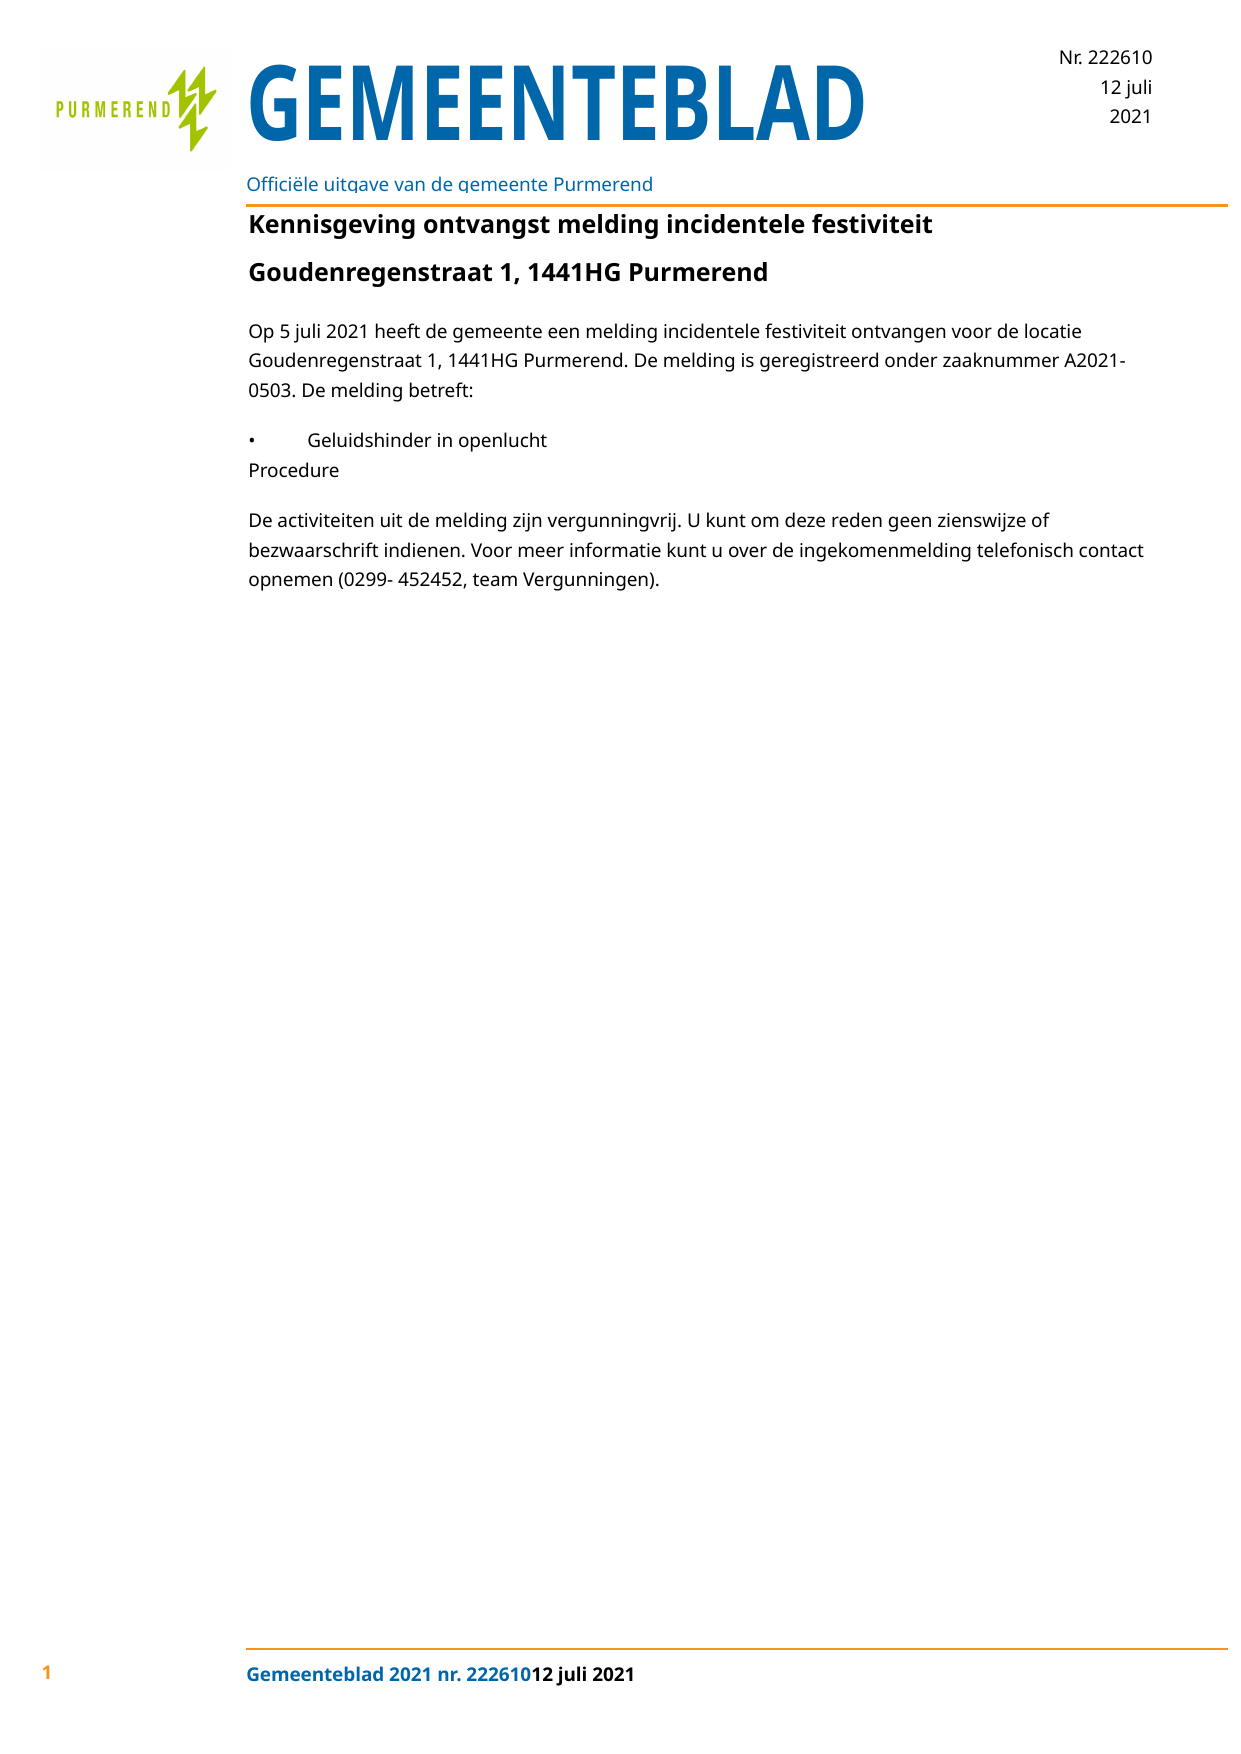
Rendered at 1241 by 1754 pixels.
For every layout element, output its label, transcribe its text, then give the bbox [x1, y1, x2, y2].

text De activiteiten uit de melding zijn vergunningvrij. U kunt om deze reden geen zienswijze of bezwaarschrift indienen. Voor meer informatie kunt u over de ingekomenmelding telefonisch contact opnemen (0299- 452452, team Vergunningen). [248, 507, 1152, 592]
picture [41, 47, 231, 172]
text Kennisgeving ontvangst melding incidentele festiviteit Goudenregenstraat 1, 1441HG Purmerend [248, 207, 1152, 288]
list Geluidshinder in openlucht [248, 427, 1152, 453]
text Op 5 juli 2021 heeft de gemeente een melding incidentele festiviteit ontvangen voor de locatie Goudenregenstraat 1, 1441HG Purmerend. De melding is geregistreerd onder zaaknummer A2021-0503. De melding betreft: [248, 318, 1152, 403]
text Procedure [248, 457, 1152, 483]
